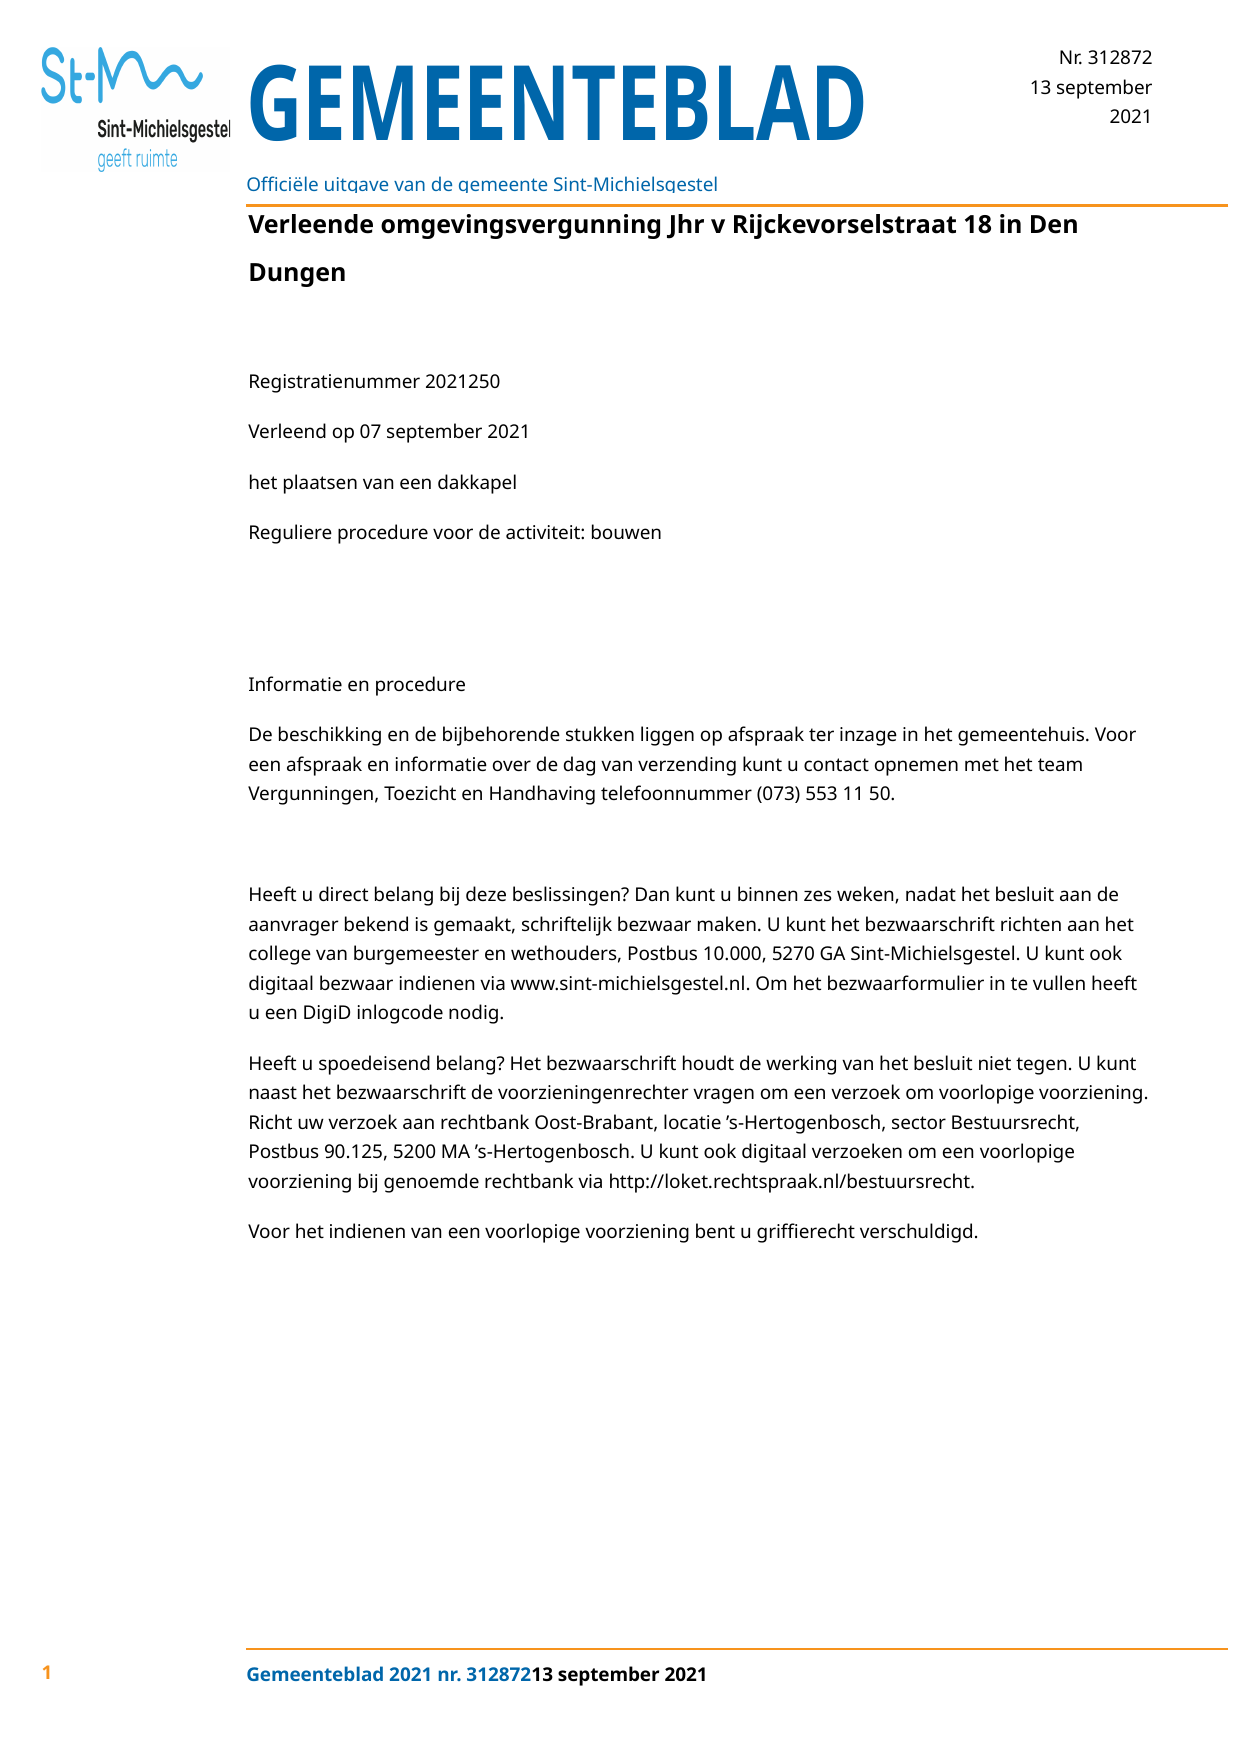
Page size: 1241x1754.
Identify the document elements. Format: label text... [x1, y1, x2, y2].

picture [41, 47, 231, 172]
text Verleend op 07 september 2021 [248, 419, 1152, 444]
text Registratienummer 2021250 [248, 368, 1152, 394]
text Heeft u spoedeisend belang? Het bezwaarschrift houdt de werking van het besluit niet tegen. U kunt naast het bezwaarschrift de voorzieningenrechter vragen om een verzoek om voorlopige voorziening. Richt uw verzoek aan rechtbank Oost-Brabant, locatie ’s-Hertogenbosch, sector Bestuursrecht, Postbus 90.125, 5200 MA ’s-Hertogenbosch. U kunt ook digitaal verzoeken om een voorlopige voorziening bij genoemde rechtbank via http://loket.rechtspraak.nl/bestuursrecht. [248, 1050, 1152, 1194]
text Verleende omgevingsvergunning Jhr v Rijckevorselstraat 18 in Den Dungen [248, 207, 1152, 288]
text De beschikking en de bijbehorende stukken liggen op afspraak ter inzage in het gemeentehuis. Voor een afspraak en informatie over de dag van verzending kunt u contact opnemen met het team Vergunningen, Toezicht en Handhaving telefoonnummer (073) 553 11 50. [248, 721, 1152, 806]
text Heeft u direct belang bij deze beslissingen? Dan kunt u binnen zes weken, nadat het besluit aan de aanvrager bekend is gemaakt, schriftelijk bezwaar maken. U kunt het bezwaarschrift richten aan het college van burgemeester en wethouders, Postbus 10.000, 5270 GA Sint-Michielsgestel. U kunt ook digitaal bezwaar indienen via www.sint-michielsgestel.nl. Om het bezwaarformulier in te vullen heeft u een DigiD inlogcode nodig. [248, 881, 1152, 1025]
text Reguliere procedure voor de activiteit: bouwen [248, 519, 1152, 545]
text Informatie en procedure [248, 671, 1152, 697]
text Voor het indienen van een voorlopige voorziening bent u griffierecht verschuldigd. [248, 1219, 1152, 1244]
text het plaatsen van een dakkapel [248, 469, 1152, 495]
